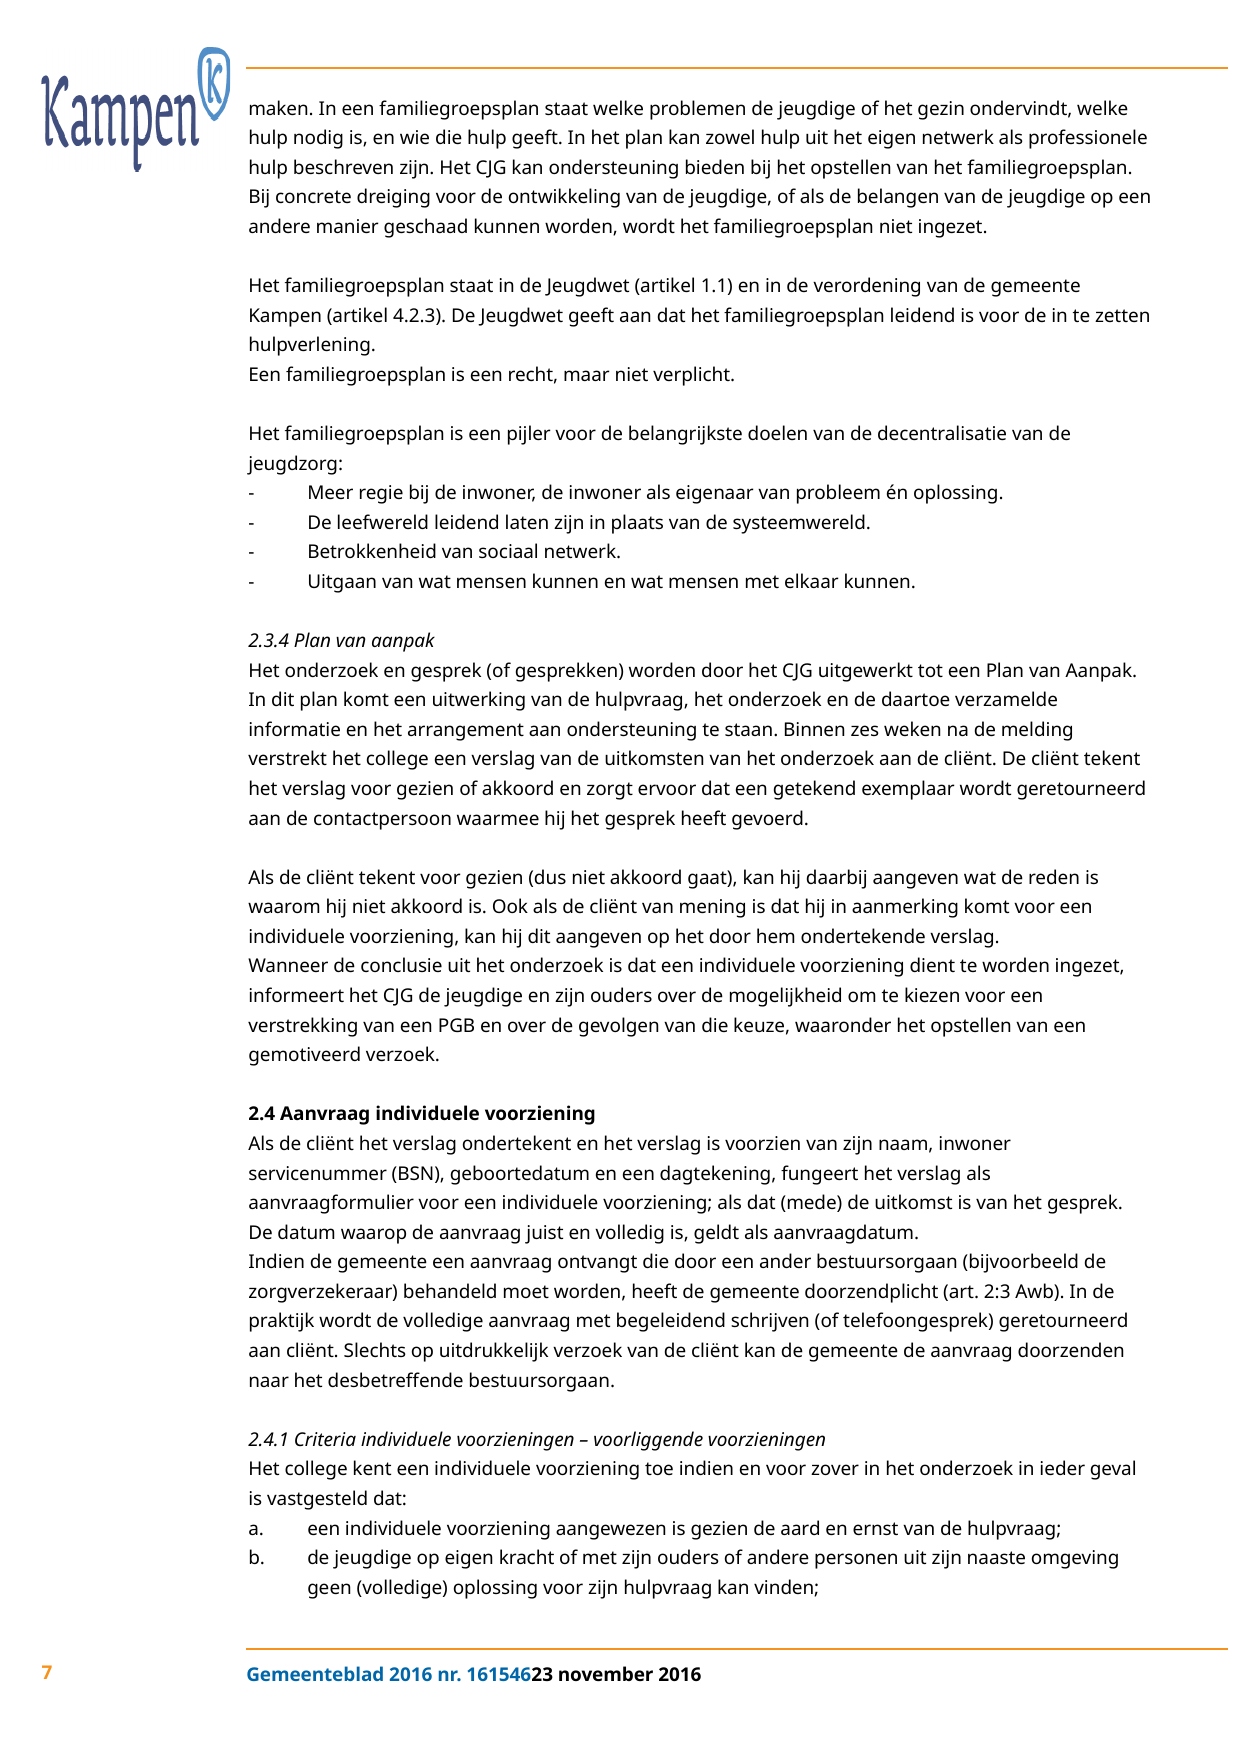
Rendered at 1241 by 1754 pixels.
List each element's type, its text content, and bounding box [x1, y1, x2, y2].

text maken. In een familiegroepsplan staat welke problemen de jeugdige of het gezin ondervindt, welke hulp nodig is, en wie die hulp geeft. In het plan kan zowel hulp uit het eigen netwerk als professionele hulp beschreven zijn. Het CJG kan ondersteuning bieden bij het opstellen van het familiegroepsplan. Bij concrete dreiging voor de ontwikkeling van de jeugdige, of als de belangen van de jeugdige op een andere manier geschaad kunnen worden, wordt het familiegroepsplan niet ingezet. [248, 95, 1152, 239]
text 2.4 Aanvraag individuele voorziening [248, 1101, 1152, 1126]
text 2.4.1 Criteria individuele voorzieningen – voorliggende voorzieningen [248, 1426, 1152, 1452]
text Het familiegroepsplan staat in de Jeugdwet (artikel 1.1) en in de verordening van de gemeente Kampen (artikel 4.2.3). De Jeugdwet geeft aan dat het familiegroepsplan leidend is voor de in te zetten hulpverlening. [248, 272, 1152, 357]
list de jeugdige op eigen kracht of met zijn ouders of andere personen uit zijn naaste omgeving geen (volledige) oplossing voor zijn hulpvraag kan vinden; [248, 1544, 1152, 1600]
text Als de cliënt het verslag ondertekent en het verslag is voorzien van zijn naam, inwoner servicenummer (BSN), geboortedatum en een dagtekening, fungeert het verslag als aanvraagformulier voor een individuele voorziening; als dat (mede) de uitkomst is van het gesprek. De datum waarop de aanvraag juist en volledig is, geldt als aanvraagdatum. [248, 1130, 1152, 1245]
picture [41, 47, 231, 172]
list De leefwereld leidend laten zijn in plaats van de systeemwereld. [248, 509, 1152, 535]
list Uitgaan van wat mensen kunnen en wat mensen met elkaar kunnen. [248, 568, 1152, 594]
text 2.3.4 Plan van aanpak [248, 627, 1152, 653]
text Indien de gemeente een aanvraag ontvangt die door een ander bestuursorgaan (bijvoorbeeld de zorgverzekeraar) behandeld moet worden, heeft de gemeente doorzendplicht (art. 2:3 Awb). In de praktijk wordt de volledige aanvraag met begeleidend schrijven (of telefoongesprek) geretourneerd aan cliënt. Slechts op uitdrukkelijk verzoek van de cliënt kan de gemeente de aanvraag doorzenden naar het desbetreffende bestuursorgaan. [248, 1248, 1152, 1393]
list een individuele voorziening aangewezen is gezien de aard en ernst van de hulpvraag; [248, 1515, 1152, 1541]
list Betrokkenheid van sociaal netwerk. [248, 538, 1152, 564]
text Een familiegroepsplan is een recht, maar niet verplicht. [248, 361, 1152, 387]
text Het college kent een individuele voorziening toe indien en voor zover in het onderzoek in ieder geval is vastgesteld dat: [248, 1456, 1152, 1511]
text Het familiegroepsplan is een pijler voor de belangrijkste doelen van de decentralisatie van de jeugdzorg: [248, 420, 1152, 476]
text Het onderzoek en gesprek (of gesprekken) worden door het CJG uitgewerkt tot een Plan van Aanpak. In dit plan komt een uitwerking van de hulpvraag, het onderzoek en de daartoe verzamelde informatie en het arrangement aan ondersteuning te staan. Binnen zes weken na de melding verstrekt het college een verslag van de uitkomsten van het onderzoek aan de cliënt. De cliënt tekent het verslag voor gezien of akkoord en zorgt ervoor dat een getekend exemplaar wordt geretourneerd aan de contactpersoon waarmee hij het gesprek heeft gevoerd. [248, 657, 1152, 831]
list Meer regie bij de inwoner, de inwoner als eigenaar van probleem én oplossing. [248, 479, 1152, 505]
text Wanneer de conclusie uit het onderzoek is dat een individuele voorziening dient te worden ingezet, informeert het CJG de jeugdige en zijn ouders over de mogelijkheid om te kiezen voor een verstrekking van een PGB en over de gevolgen van die keuze, waaronder het opstellen van een gemotiveerd verzoek. [248, 953, 1152, 1067]
text Als de cliënt tekent voor gezien (dus niet akkoord gaat), kan hij daarbij aangeven wat de reden is waarom hij niet akkoord is. Ook als de cliënt van mening is dat hij in aanmerking komt voor een individuele voorziening, kan hij dit aangeven op het door hem ondertekende verslag. [248, 864, 1152, 949]
